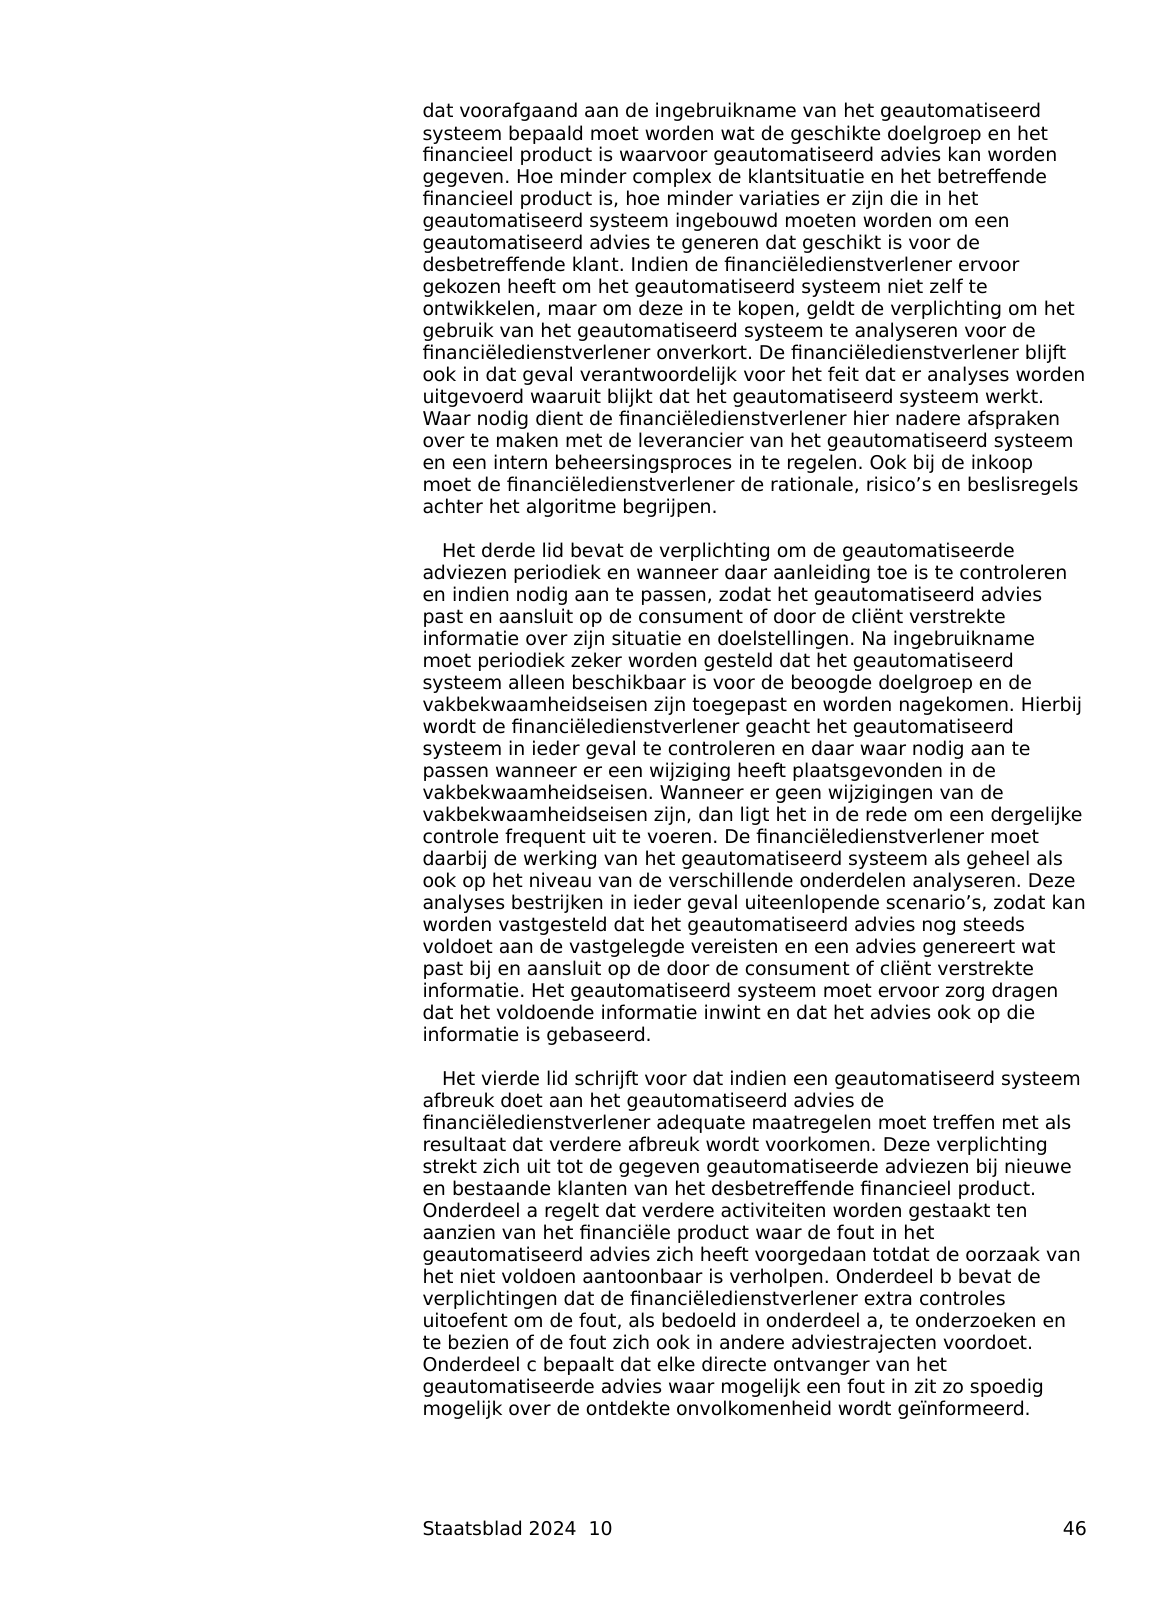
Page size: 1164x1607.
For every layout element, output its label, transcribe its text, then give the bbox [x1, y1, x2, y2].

text dat voorafgaand aan de ingebruikname van het geautomatiseerd systeem bepaald moet worden wat de geschikte doelgroep en het financieel product is waarvoor geautomatiseerd advies kan worden gegeven. Hoe minder complex de klantsituatie en het betreffende financieel product is, hoe minder variaties er zijn die in het geautomatiseerd systeem ingebouwd moeten worden om een geautomatiseerd advies te generen dat geschikt is voor de desbetreffende klant. Indien de financiëledienstverlener ervoor gekozen heeft om het geautomatiseerd systeem niet zelf te ontwikkelen, maar om deze in te kopen, geldt de verplichting om het gebruik van het geautomatiseerd systeem te analyseren voor de financiëledienstverlener onverkort. De financiëledienstverlener blijft ook in dat geval verantwoordelijk voor het feit dat er analyses worden uitgevoerd waaruit blijkt dat het geautomatiseerd systeem werkt. Waar nodig dient de financiëledienstverlener hier nadere afspraken over te maken met de leverancier van het geautomatiseerd systeem en een intern beheersingsproces in te regelen. Ook bij de inkoop moet de financiëledienstverlener de rationale, risico’s en beslisregels achter het algoritme begrijpen. [422, 100, 1087, 518]
text Het derde lid bevat de verplichting om de geautomatiseerde adviezen periodiek en wanneer daar aanleiding toe is te controleren en indien nodig aan te passen, zodat het geautomatiseerd advies past en aansluit op de consument of door de cliënt verstrekte informatie over zijn situatie en doelstellingen. Na ingebruikname moet periodiek zeker worden gesteld dat het geautomatiseerd systeem alleen beschikbaar is voor de beoogde doelgroep en de vakbekwaamheidseisen zijn toegepast en worden nagekomen. Hierbij wordt de financiëledienstverlener geacht het geautomatiseerd systeem in ieder geval te controleren en daar waar nodig aan te passen wanneer er een wijziging heeft plaatsgevonden in de vakbekwaamheidseisen. Wanneer er geen wijzigingen van de vakbekwaamheidseisen zijn, dan ligt het in de rede om een dergelijke controle frequent uit te voeren. De financiëledienstverlener moet daarbij de werking van het geautomatiseerd systeem als geheel als ook op het niveau van de verschillende onderdelen analyseren. Deze analyses bestrijken in ieder geval uiteenlopende scenario’s, zodat kan worden vastgesteld dat het geautomatiseerd advies nog steeds voldoet aan de vastgelegde vereisten en een advies genereert wat past bij en aansluit op de door de consument of cliënt verstrekte informatie. Het geautomatiseerd systeem moet ervoor zorg dragen dat het voldoende informatie inwint en dat het advies ook op die informatie is gebaseerd. [422, 540, 1087, 1046]
text Het vierde lid schrijft voor dat indien een geautomatiseerd systeem afbreuk doet aan het geautomatiseerd advies de financiëledienstverlener adequate maatregelen moet treffen met als resultaat dat verdere afbreuk wordt voorkomen. Deze verplichting strekt zich uit tot de gegeven geautomatiseerde adviezen bij nieuwe en bestaande klanten van het desbetreffende financieel product. Onderdeel a regelt dat verdere activiteiten worden gestaakt ten aanzien van het financiële product waar de fout in het geautomatiseerd advies zich heeft voorgedaan totdat de oorzaak van het niet voldoen aantoonbaar is verholpen. Onderdeel b bevat de verplichtingen dat de financiëledienstverlener extra controles uitoefent om de fout, als bedoeld in onderdeel a, te onderzoeken en te bezien of de fout zich ook in andere adviestrajecten voordoet. Onderdeel c bepaalt dat elke directe ontvanger van het geautomatiseerde advies waar mogelijk een fout in zit zo spoedig mogelijk over de ontdekte onvolkomenheid wordt geïnformeerd. [422, 1068, 1087, 1419]
